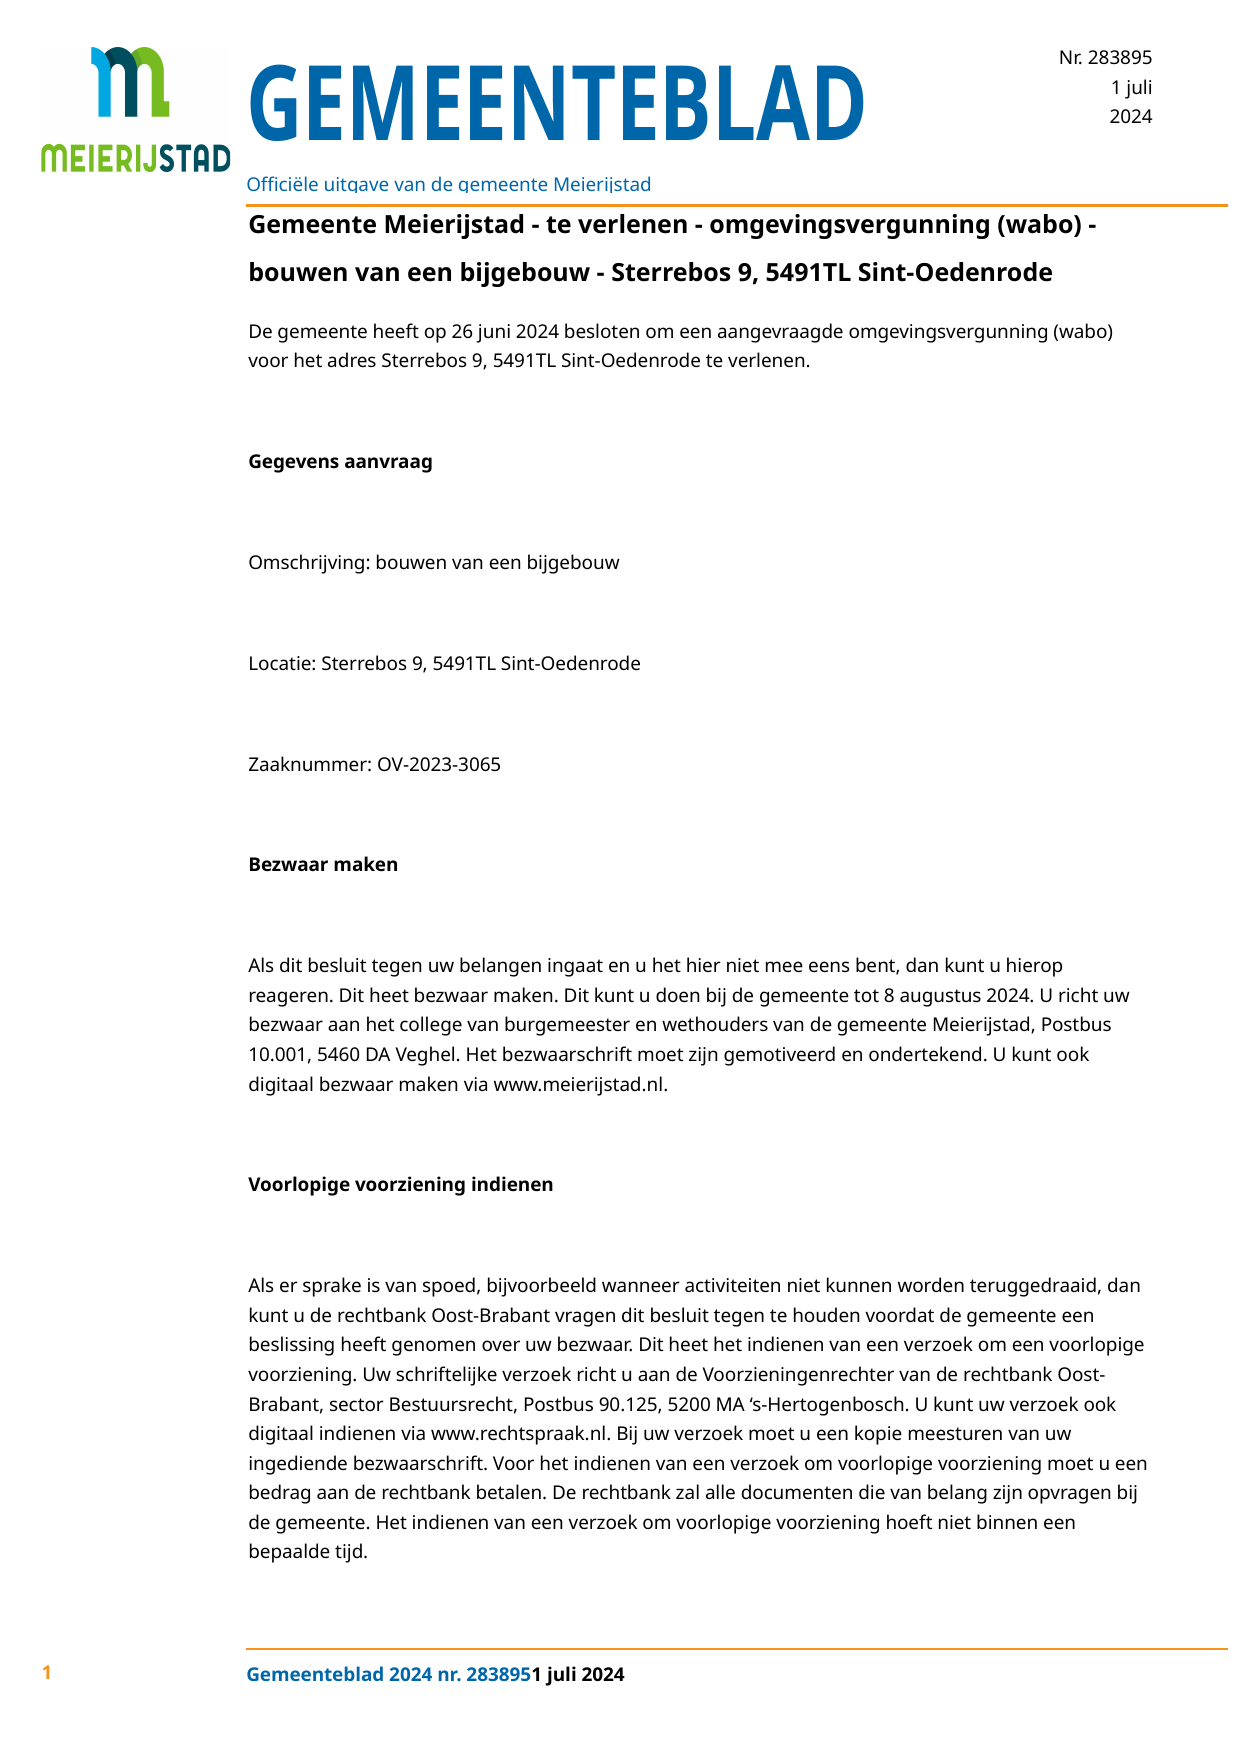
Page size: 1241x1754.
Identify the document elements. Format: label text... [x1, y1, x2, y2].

text Voorlopige voorziening indienen [248, 1172, 1152, 1197]
text Zaaknummer: OV-2023-3065 [248, 751, 1152, 777]
text Gegevens aanvraag [248, 448, 1152, 474]
text De gemeente heeft op 26 juni 2024 besloten om een aangevraagde omgevingsvergunning (wabo) voor het adres Sterrebos 9, 5491TL Sint-Oedenrode te verlenen. [248, 318, 1152, 373]
text Locatie: Sterrebos 9, 5491TL Sint-Oedenrode [248, 650, 1152, 676]
text Omschrijving: bouwen van een bijgebouw [248, 549, 1152, 575]
picture [41, 47, 231, 172]
text Als er sprake is van spoed, bijvoorbeeld wanneer activiteiten niet kunnen worden teruggedraaid, dan kunt u de rechtbank Oost-Brabant vragen dit besluit tegen te houden voordat de gemeente een beslissing heeft genomen over uw bezwaar. Dit heet het indienen van een verzoek om een voorlopige voorziening. Uw schriftelijke verzoek richt u aan de Voorzieningenrechter van de rechtbank Oost-Brabant, sector Bestuursrecht, Postbus 90.125, 5200 MA ‘s-Hertogenbosch. U kunt uw verzoek ook digitaal indienen via www.rechtspraak.nl. Bij uw verzoek moet u een kopie meesturen van uw ingediende bezwaarschrift. Voor het indienen van een verzoek om voorlopige voorziening moet u een bedrag aan de rechtbank betalen. De rechtbank zal alle documenten die van belang zijn opvragen bij de gemeente. Het indienen van een verzoek om voorlopige voorziening hoeft niet binnen een bepaalde tijd. [248, 1272, 1152, 1564]
text Bezwaar maken [248, 852, 1152, 877]
text Als dit besluit tegen uw belangen ingaat en u het hier niet mee eens bent, dan kunt u hierop reageren. Dit heet bezwaar maken. Dit kunt u doen bij de gemeente tot 8 augustus 2024. U richt uw bezwaar aan het college van burgemeester en wethouders van de gemeente Meierijstad, Postbus 10.001, 5460 DA Veghel. Het bezwaarschrift moet zijn gemotiveerd en ondertekend. U kunt ook digitaal bezwaar maken via www.meierijstad.nl. [248, 952, 1152, 1097]
text Gemeente Meierijstad - te verlenen - omgevingsvergunning (wabo) - bouwen van een bijgebouw - Sterrebos 9, 5491TL Sint-Oedenrode [248, 207, 1152, 288]
